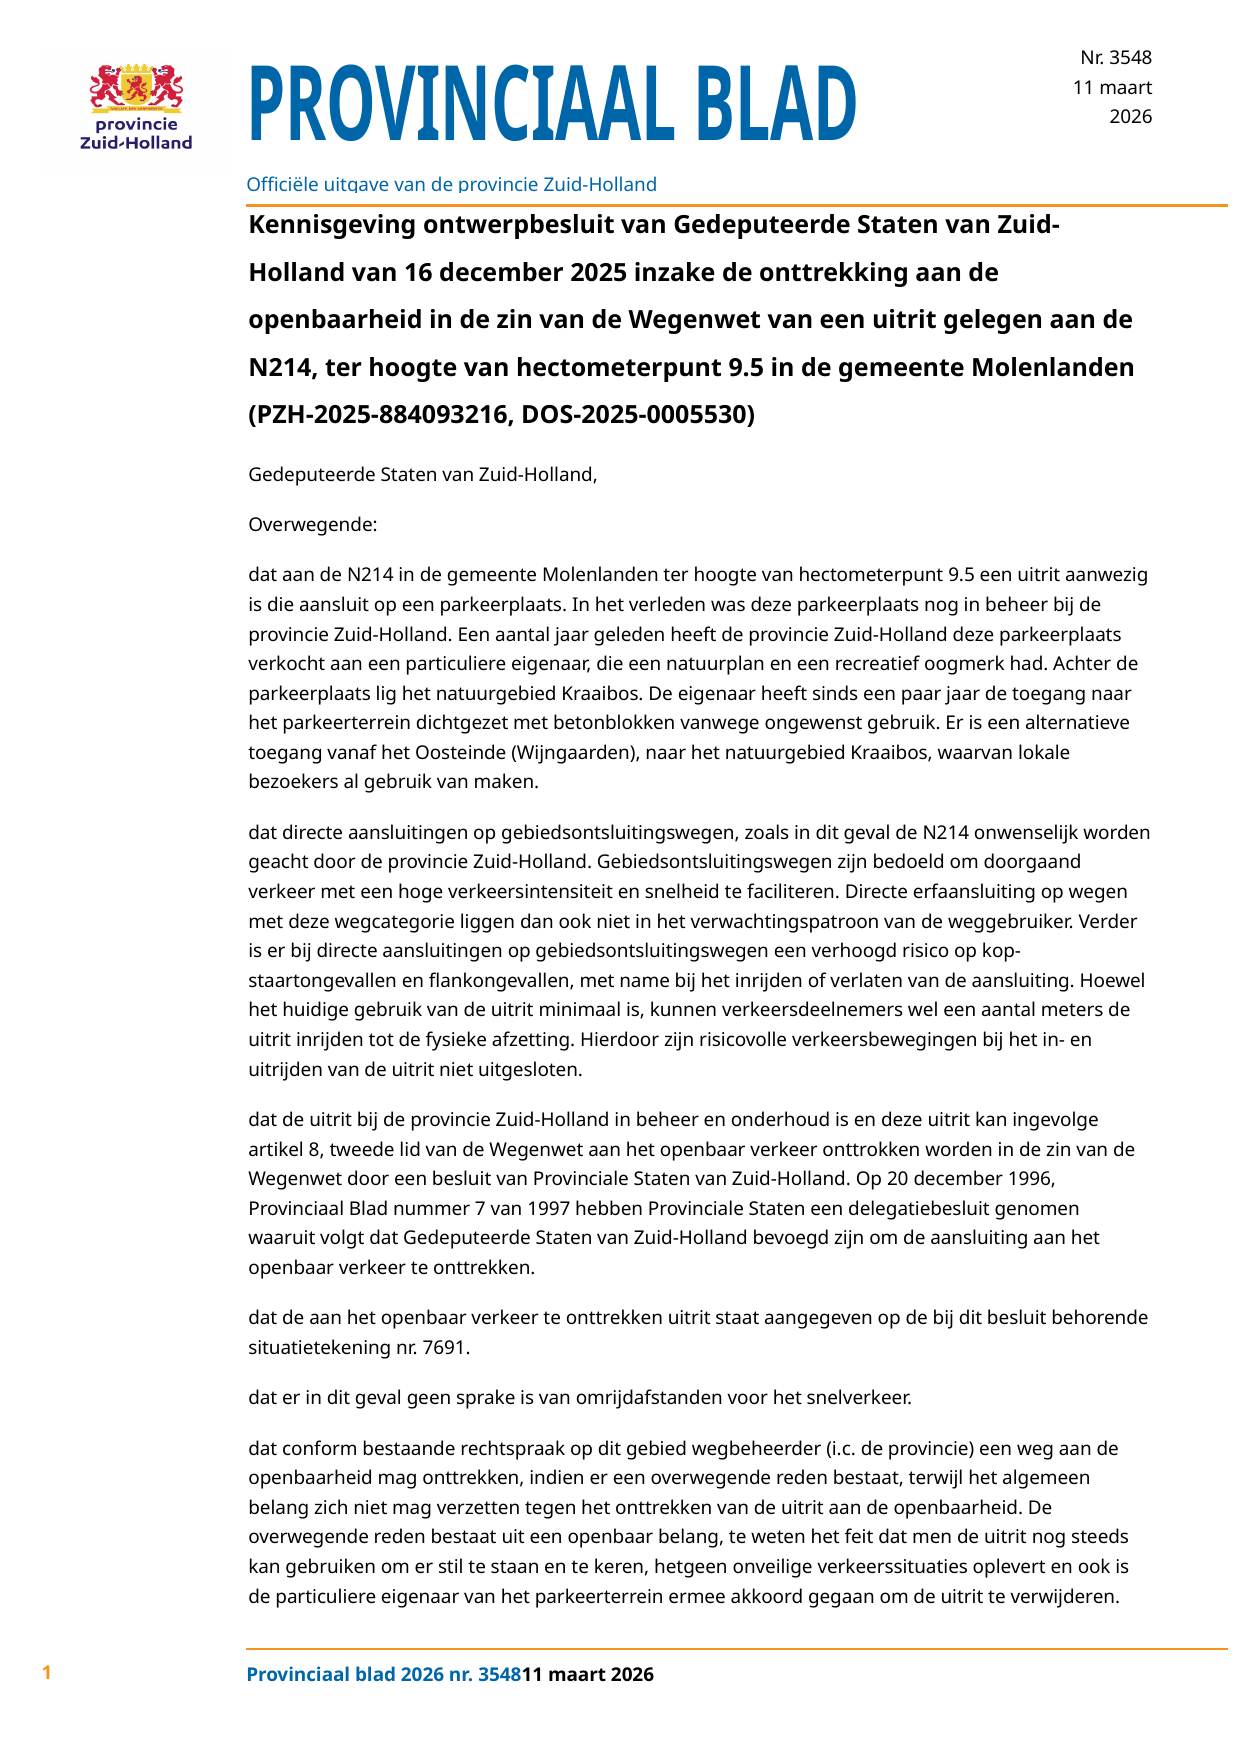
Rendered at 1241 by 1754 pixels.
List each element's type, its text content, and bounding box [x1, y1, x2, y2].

text dat de uitrit bij de provincie Zuid-Holland in beheer en onderhoud is en deze uitrit kan ingevolge artikel 8, tweede lid van de Wegenwet aan het openbaar verkeer onttrokken worden in de zin van de Wegenwet door een besluit van Provinciale Staten van Zuid-Holland. Op 20 december 1996, Provinciaal Blad nummer 7 van 1997 hebben Provinciale Staten een delegatiebesluit genomen waaruit volgt dat Gedeputeerde Staten van Zuid-Holland bevoegd zijn om de aansluiting aan het openbaar verkeer te onttrekken. [248, 1106, 1152, 1280]
text dat de aan het openbaar verkeer te onttrekken uitrit staat aangegeven op de bij dit besluit behorende situatietekening nr. 7691. [248, 1304, 1152, 1360]
text Kennisgeving ontwerpbesluit van Gedeputeerde Staten van Zuid-Holland van 16 december 2025 inzake de onttrekking aan de openbaarheid in de zin van de Wegenwet van een uitrit gelegen aan de N214, ter hoogte van hectometerpunt 9.5 in de gemeente Molenlanden (PZH-2025-884093216, DOS-2025-0005530) [248, 207, 1152, 431]
text dat er in dit geval geen sprake is van omrijdafstanden voor het snelverkeer. [248, 1384, 1152, 1410]
text dat directe aansluitingen op gebiedsontsluitingswegen, zoals in dit geval de N214 onwenselijk worden geacht door de provincie Zuid-Holland. Gebiedsontsluitingswegen zijn bedoeld om doorgaand verkeer met een hoge verkeersintensiteit en snelheid te faciliteren. Directe erfaansluiting op wegen met deze wegcategorie liggen dan ook niet in het verwachtingspatroon van de weggebruiker. Verder is er bij directe aansluitingen op gebiedsontsluitingswegen een verhoogd risico op kop-staartongevallen en flankongevallen, met name bij het inrijden of verlaten van de aansluiting. Hoewel het huidige gebruik van de uitrit minimaal is, kunnen verkeersdeelnemers wel een aantal meters de uitrit inrijden tot de fysieke afzetting. Hierdoor zijn risicovolle verkeersbewegingen bij het in- en uitrijden van de uitrit niet uitgesloten. [248, 819, 1152, 1081]
text Gedeputeerde Staten van Zuid-Holland, [248, 461, 1152, 486]
text dat aan de N214 in de gemeente Molenlanden ter hoogte van hectometerpunt 9.5 een uitrit aanwezig is die aansluit op een parkeerplaats. In het verleden was deze parkeerplaats nog in beheer bij de provincie Zuid-Holland. Een aantal jaar geleden heeft de provincie Zuid-Holland deze parkeerplaats verkocht aan een particuliere eigenaar, die een natuurplan en een recreatief oogmerk had. Achter de parkeerplaats lig het natuurgebied Kraaibos. De eigenaar heeft sinds een paar jaar de toegang naar het parkeerterrein dichtgezet met betonblokken vanwege ongewenst gebruik. Er is een alternatieve toegang vanaf het Oosteinde (Wijngaarden), naar het natuurgebied Kraaibos, waarvan lokale bezoekers al gebruik van maken. [248, 562, 1152, 794]
picture [41, 47, 231, 172]
text dat conform bestaande rechtspraak op dit gebied wegbeheerder (i.c. de provincie) een weg aan de openbaarheid mag onttrekken, indien er een overwegende reden bestaat, terwijl het algemeen belang zich niet mag verzetten tegen het onttrekken van de uitrit aan de openbaarheid. De overwegende reden bestaat uit een openbaar belang, te weten het feit dat men de uitrit nog steeds kan gebruiken om er stil te staan en te keren, hetgeen onveilige verkeerssituaties oplevert en ook is de particuliere eigenaar van het parkeerterrein ermee akkoord gegaan om de uitrit te verwijderen. [248, 1435, 1152, 1608]
text Overwegende: [248, 511, 1152, 537]
